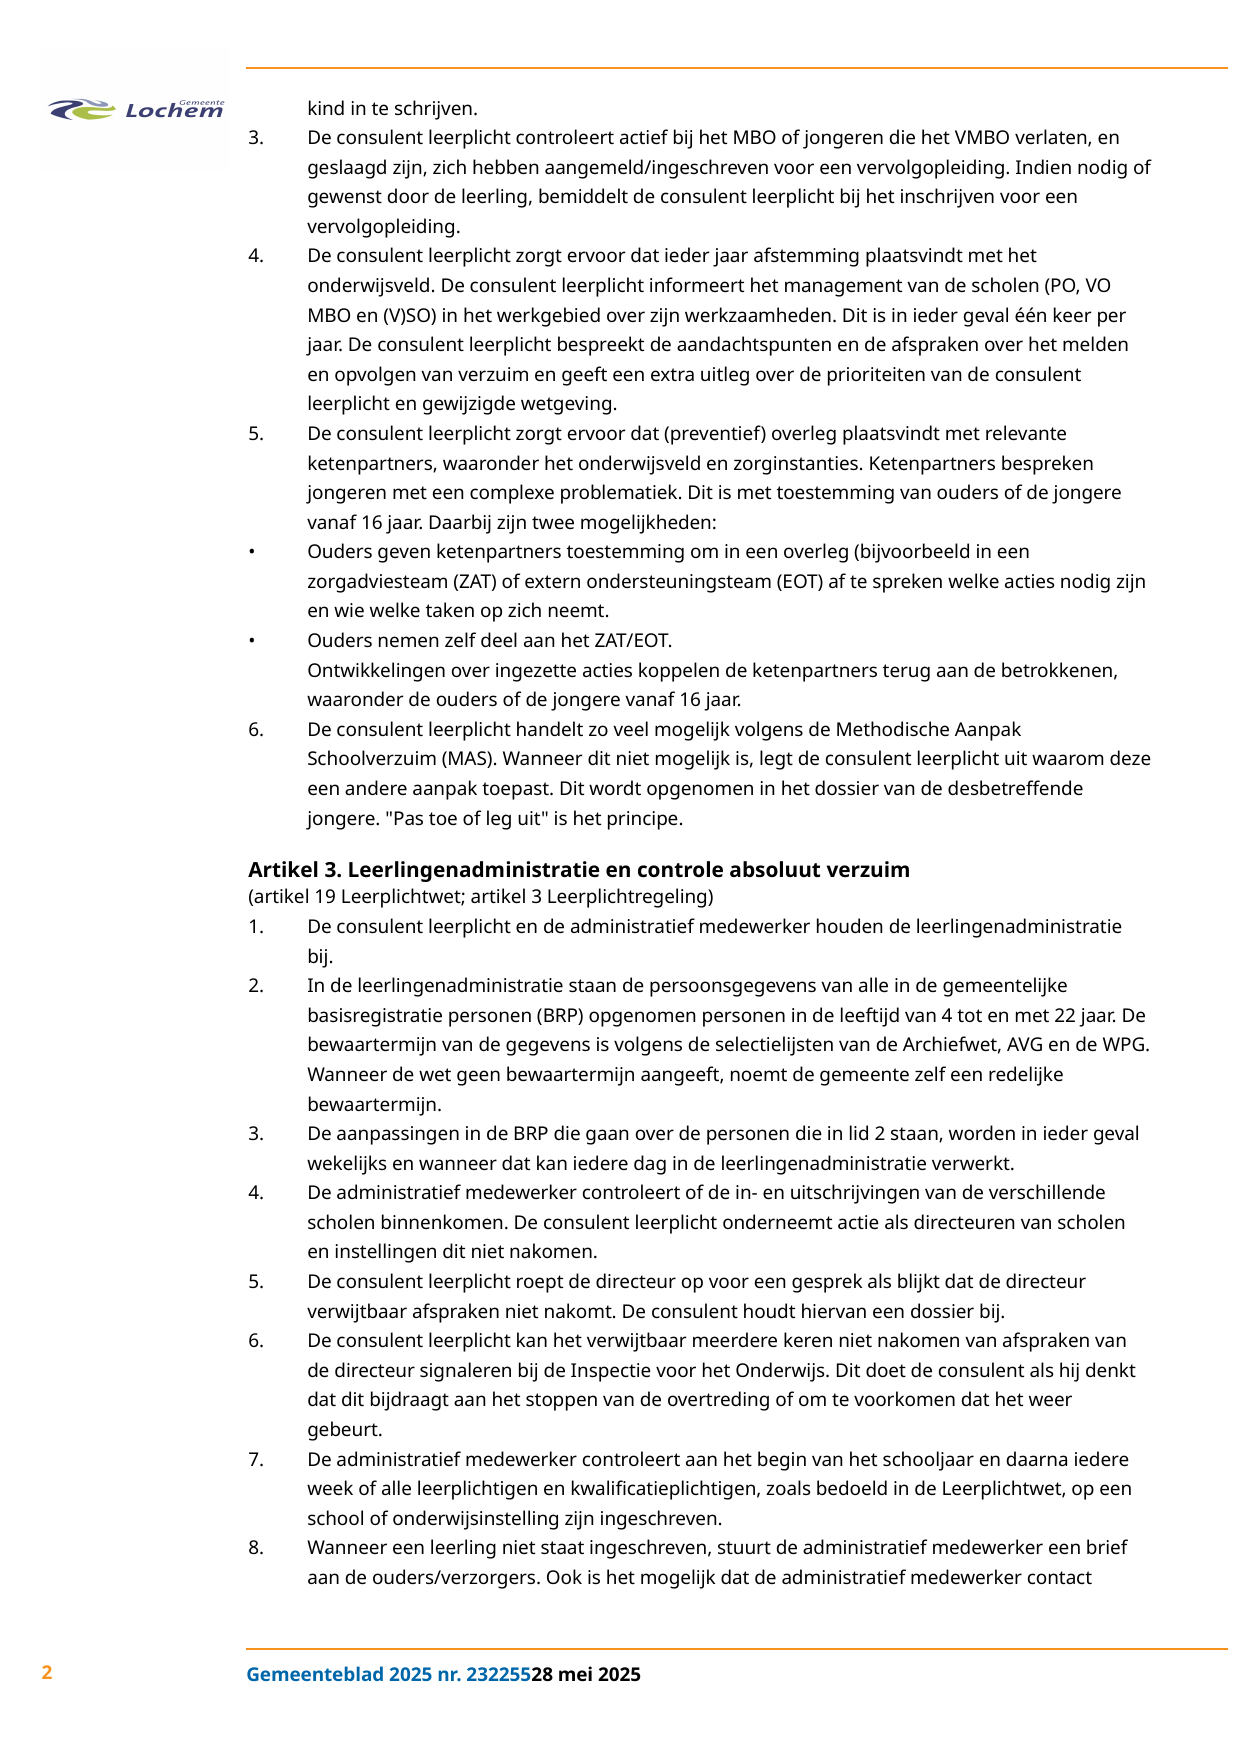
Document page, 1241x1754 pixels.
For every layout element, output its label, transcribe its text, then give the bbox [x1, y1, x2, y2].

text Artikel 3. Leerlingenadministratie en controle absoluut verzuim [248, 855, 1152, 884]
list De consulent leerplicht zorgt ervoor dat (preventief) overleg plaatsvindt met relevante ketenpartners, waaronder het onderwijsveld en zorginstanties. Ketenpartners bespreken jongeren met een complexe problematiek. Dit is met toestemming van ouders of de jongere vanaf 16 jaar. Daarbij zijn twee mogelijkheden: [248, 420, 1152, 535]
list Ouders geven ketenpartners toestemming om in een overleg (bijvoorbeeld in een zorgadviesteam (ZAT) of extern ondersteuningsteam (EOT) af te spreken welke acties nodig zijn en wie welke taken op zich neemt. [248, 538, 1152, 623]
list De consulent leerplicht roept de directeur op voor een gesprek als blijkt dat de directeur verwijtbaar afspraken niet nakomt. De consulent houdt hiervan een dossier bij. [248, 1268, 1152, 1323]
list De administratief medewerker controleert aan het begin van het schooljaar en daarna iedere week of alle leerplichtigen en kwalificatieplichtigen, zoals bedoeld in de Leerplichtwet, op een school of onderwijsinstelling zijn ingeschreven. [248, 1446, 1152, 1531]
text (artikel 19 Leerplichtwet; artikel 3 Leerplichtregeling) [248, 884, 1152, 909]
list De consulent leerplicht zorgt ervoor dat ieder jaar afstemming plaatsvindt met het onderwijsveld. De consulent leerplicht informeert het management van de scholen (PO, VO MBO en (V)SO) in het werkgebied over zijn werkzaamheden. Dit is in ieder geval één keer per jaar. De consulent leerplicht bespreekt de aandachtspunten en de afspraken over het melden en opvolgen van verzuim en geeft een extra uitleg over de prioriteiten van de consulent leerplicht en gewijzigde wetgeving. [248, 243, 1152, 416]
picture [41, 47, 231, 172]
list De consulent leerplicht handelt zo veel mogelijk volgens de Methodische Aanpak Schoolverzuim (MAS). Wanneer dit niet mogelijk is, legt de consulent leerplicht uit waarom deze een andere aanpak toepast. Dit wordt opgenomen in het dossier van de desbetreffende jongere. "Pas toe of leg uit" is het principe. [248, 716, 1152, 831]
list kind in te schrijven. [248, 95, 1152, 121]
list De consulent leerplicht controleert actief bij het MBO of jongeren die het VMBO verlaten, en geslaagd zijn, zich hebben aangemeld/ingeschreven voor een vervolgopleiding. Indien nodig of gewenst door de leerling, bemiddelt de consulent leerplicht bij het inschrijven voor een vervolgopleiding. [248, 124, 1152, 239]
list Ouders nemen zelf deel aan het ZAT/EOT. [248, 627, 1152, 653]
list In de leerlingenadministratie staan de persoonsgegevens van alle in de gemeentelijke basisregistratie personen (BRP) opgenomen personen in de leeftijd van 4 tot en met 22 jaar. De bewaartermijn van de gegevens is volgens de selectielijsten van de Archiefwet, AVG en de WPG. Wanneer de wet geen bewaartermijn aangeeft, noemt de gemeente zelf een redelijke bewaartermijn. [248, 972, 1152, 1116]
list Wanneer een leerling niet staat ingeschreven, stuurt de administratief medewerker een brief aan de ouders/verzorgers. Ook is het mogelijk dat de administratief medewerker contact [248, 1534, 1152, 1590]
list De aanpassingen in de BRP die gaan over de personen die in lid 2 staan, worden in ieder geval wekelijks en wanneer dat kan iedere dag in de leerlingenadministratie verwerkt. [248, 1120, 1152, 1176]
list Ontwikkelingen over ingezette acties koppelen de ketenpartners terug aan de betrokkenen, waaronder de ouders of de jongere vanaf 16 jaar. [248, 657, 1152, 712]
list De consulent leerplicht en de administratief medewerker houden de leerlingenadministratie bij. [248, 913, 1152, 968]
list De consulent leerplicht kan het verwijtbaar meerdere keren niet nakomen van afspraken van de directeur signaleren bij de Inspectie voor het Onderwijs. Dit doet de consulent als hij denkt dat dit bijdraagt aan het stoppen van de overtreding of om te voorkomen dat het weer gebeurt. [248, 1327, 1152, 1442]
list De administratief medewerker controleert of de in- en uitschrijvingen van de verschillende scholen binnenkomen. De consulent leerplicht onderneemt actie als directeuren van scholen en instellingen dit niet nakomen. [248, 1179, 1152, 1264]
